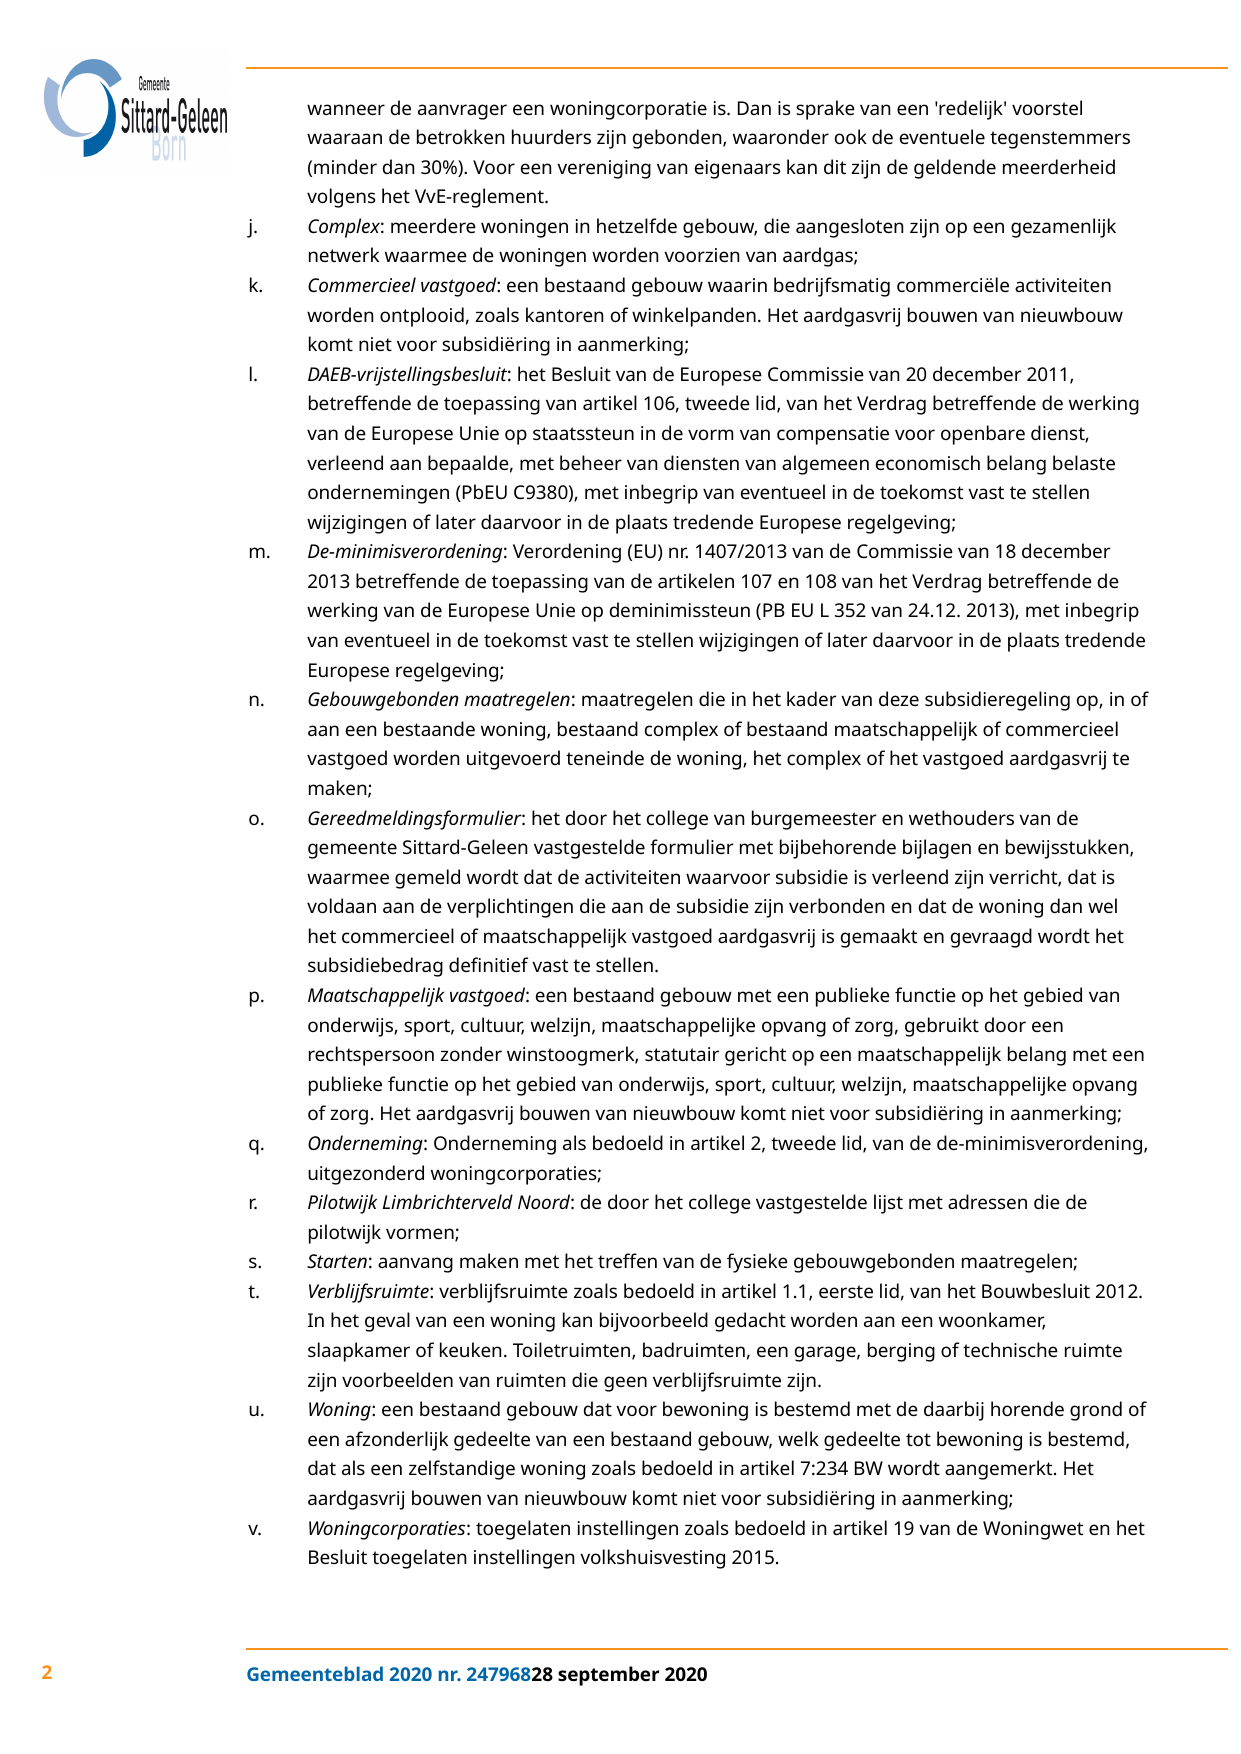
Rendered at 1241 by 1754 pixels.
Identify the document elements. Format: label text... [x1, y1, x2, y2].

list Gebouwgebonden maatregelen: maatregelen die in het kader van deze subsidieregeling op, in of aan een bestaande woning, bestaand complex of bestaand maatschappelijk of commercieel vastgoed worden uitgevoerd teneinde de woning, het complex of het vastgoed aardgasvrij te maken; [248, 686, 1152, 801]
list DAEB-vrijstellingsbesluit: het Besluit van de Europese Commissie van 20 december 2011, betreffende de toepassing van artikel 106, tweede lid, van het Verdrag betreffende de werking van de Europese Unie op staatssteun in de vorm van compensatie voor openbare dienst, verleend aan bepaalde, met beheer van diensten van algemeen economisch belang belaste ondernemingen (PbEU C9380), met inbegrip van eventueel in de toekomst vast te stellen wijzigingen of later daarvoor in de plaats tredende Europese regelgeving; [248, 361, 1152, 535]
list Pilotwijk Limbrichterveld Noord: de door het college vastgestelde lijst met adressen die de pilotwijk vormen; [248, 1189, 1152, 1245]
list Commercieel vastgoed: een bestaand gebouw waarin bedrijfsmatig commerciële activiteiten worden ontplooid, zoals kantoren of winkelpanden. Het aardgasvrij bouwen van nieuwbouw komt niet voor subsidiëring in aanmerking; [248, 272, 1152, 357]
list Gereedmeldingsformulier: het door het college van burgemeester en wethouders van de gemeente Sittard-Geleen vastgestelde formulier met bijbehorende bijlagen en bewijsstukken, waarmee gemeld wordt dat de activiteiten waarvoor subsidie is verleend zijn verricht, dat is voldaan aan de verplichtingen die aan de subsidie zijn verbonden en dat de woning dan wel het commercieel of maatschappelijk vastgoed aardgasvrij is gemaakt en gevraagd wordt het subsidiebedrag definitief vast te stellen. [248, 805, 1152, 978]
picture [41, 47, 231, 172]
list Verblijfsruimte: verblijfsruimte zoals bedoeld in artikel 1.1, eerste lid, van het Bouwbesluit 2012. In het geval van een woning kan bijvoorbeeld gedacht worden aan een woonkamer, slaapkamer of keuken. Toiletruimten, badruimten, een garage, berging of technische ruimte zijn voorbeelden van ruimten die geen verblijfsruimte zijn. [248, 1278, 1152, 1393]
list Woning: een bestaand gebouw dat voor bewoning is bestemd met de daarbij horende grond of een afzonderlijk gedeelte van een bestaand gebouw, welk gedeelte tot bewoning is bestemd, dat als een zelfstandige woning zoals bedoeld in artikel 7:234 BW wordt aangemerkt. Het aardgasvrij bouwen van nieuwbouw komt niet voor subsidiëring in aanmerking; [248, 1396, 1152, 1511]
list Onderneming: Onderneming als bedoeld in artikel 2, tweede lid, van de de-minimisverordening, uitgezonderd woningcorporaties; [248, 1130, 1152, 1186]
list wanneer de aanvrager een woningcorporatie is. Dan is sprake van een 'redelijk' voorstel waaraan de betrokken huurders zijn gebonden, waaronder ook de eventuele tegenstemmers (minder dan 30%). Voor een vereniging van eigenaars kan dit zijn de geldende meerderheid volgens het VvE-reglement. [248, 95, 1152, 209]
list Woningcorporaties: toegelaten instellingen zoals bedoeld in artikel 19 van de Woningwet en het Besluit toegelaten instellingen volkshuisvesting 2015. [248, 1515, 1152, 1570]
list De-minimisverordening: Verordening (EU) nr. 1407/2013 van de Commissie van 18 december 2013 betreffende de toepassing van de artikelen 107 en 108 van het Verdrag betreffende de werking van de Europese Unie op deminimissteun (PB EU L 352 van 24.12. 2013), met inbegrip van eventueel in de toekomst vast te stellen wijzigingen of later daarvoor in de plaats tredende Europese regelgeving; [248, 538, 1152, 683]
list Maatschappelijk vastgoed: een bestaand gebouw met een publieke functie op het gebied van onderwijs, sport, cultuur, welzijn, maatschappelijke opvang of zorg, gebruikt door een rechtspersoon zonder winstoogmerk, statutair gericht op een maatschappelijk belang met een publieke functie op het gebied van onderwijs, sport, cultuur, welzijn, maatschappelijke opvang of zorg. Het aardgasvrij bouwen van nieuwbouw komt niet voor subsidiëring in aanmerking; [248, 982, 1152, 1126]
list Complex: meerdere woningen in hetzelfde gebouw, die aangesloten zijn op een gezamenlijk netwerk waarmee de woningen worden voorzien van aardgas; [248, 213, 1152, 268]
list Starten: aanvang maken met het treffen van de fysieke gebouwgebonden maatregelen; [248, 1248, 1152, 1274]
